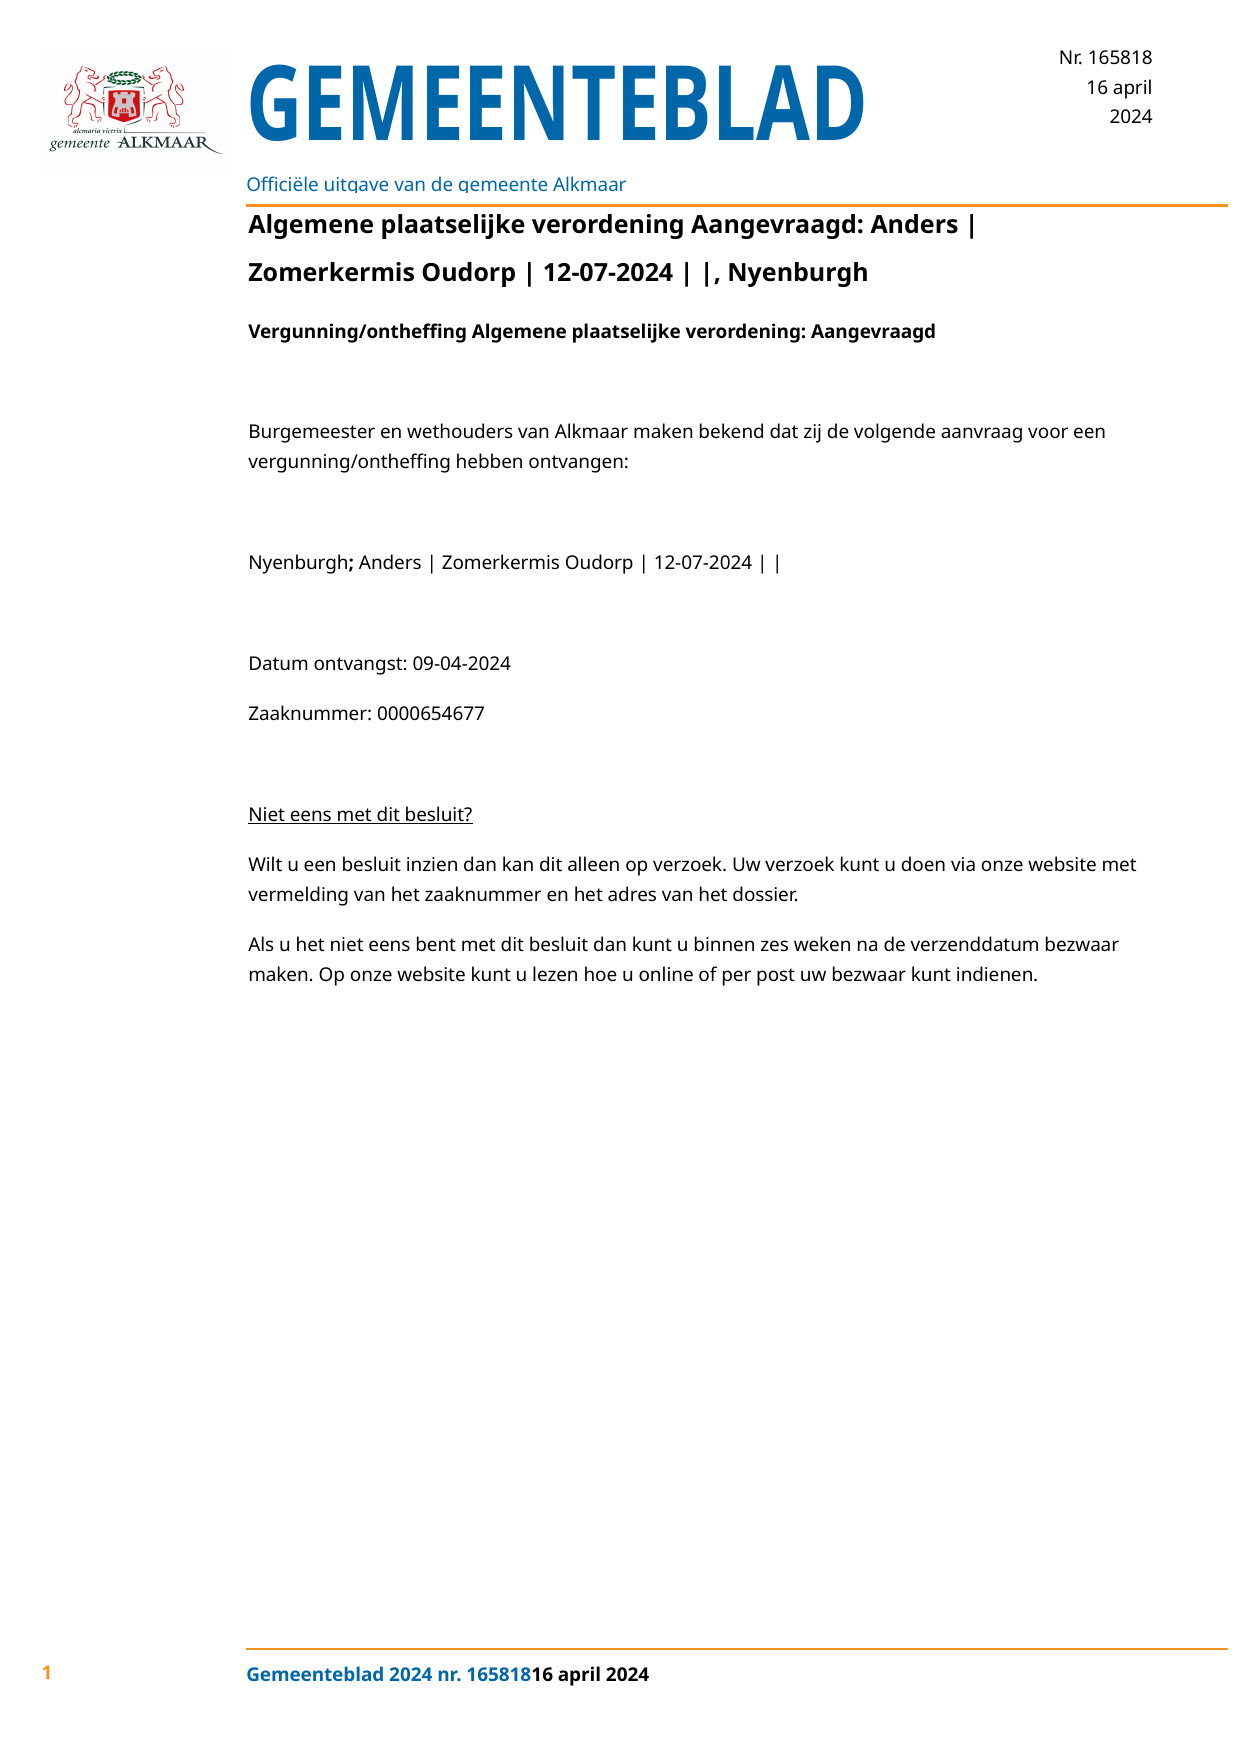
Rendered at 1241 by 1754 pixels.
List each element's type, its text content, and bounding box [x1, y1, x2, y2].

text Datum ontvangst: 09-04-2024 [248, 650, 1152, 676]
text Burgemeester en wethouders van Alkmaar maken bekend dat zij de volgende aanvraag voor een vergunning/ontheffing hebben ontvangen: [248, 419, 1152, 474]
text Als u het niet eens bent met dit besluit dan kunt u binnen zes weken na de verzenddatum bezwaar maken. Op onze website kunt u lezen hoe u online of per post uw bezwaar kunt indienen. [248, 932, 1152, 987]
text Algemene plaatselijke verordening Aangevraagd: Anders | Zomerkermis Oudorp | 12-07-2024 | |, Nyenburgh [248, 207, 1152, 288]
text Niet eens met dit besluit? [248, 801, 1152, 827]
text Zaaknummer: 0000654677 [248, 700, 1152, 726]
picture [41, 47, 231, 172]
text Nyenburgh; Anders | Zomerkermis Oudorp | 12-07-2024 | | [248, 549, 1152, 575]
text Vergunning/ontheffing Algemene plaatselijke verordening: Aangevraagd [248, 318, 1152, 344]
text Wilt u een besluit inzien dan kan dit alleen op verzoek. Uw verzoek kunt u doen via onze website met vermelding van het zaaknummer en het adres van het dossier. [248, 852, 1152, 907]
